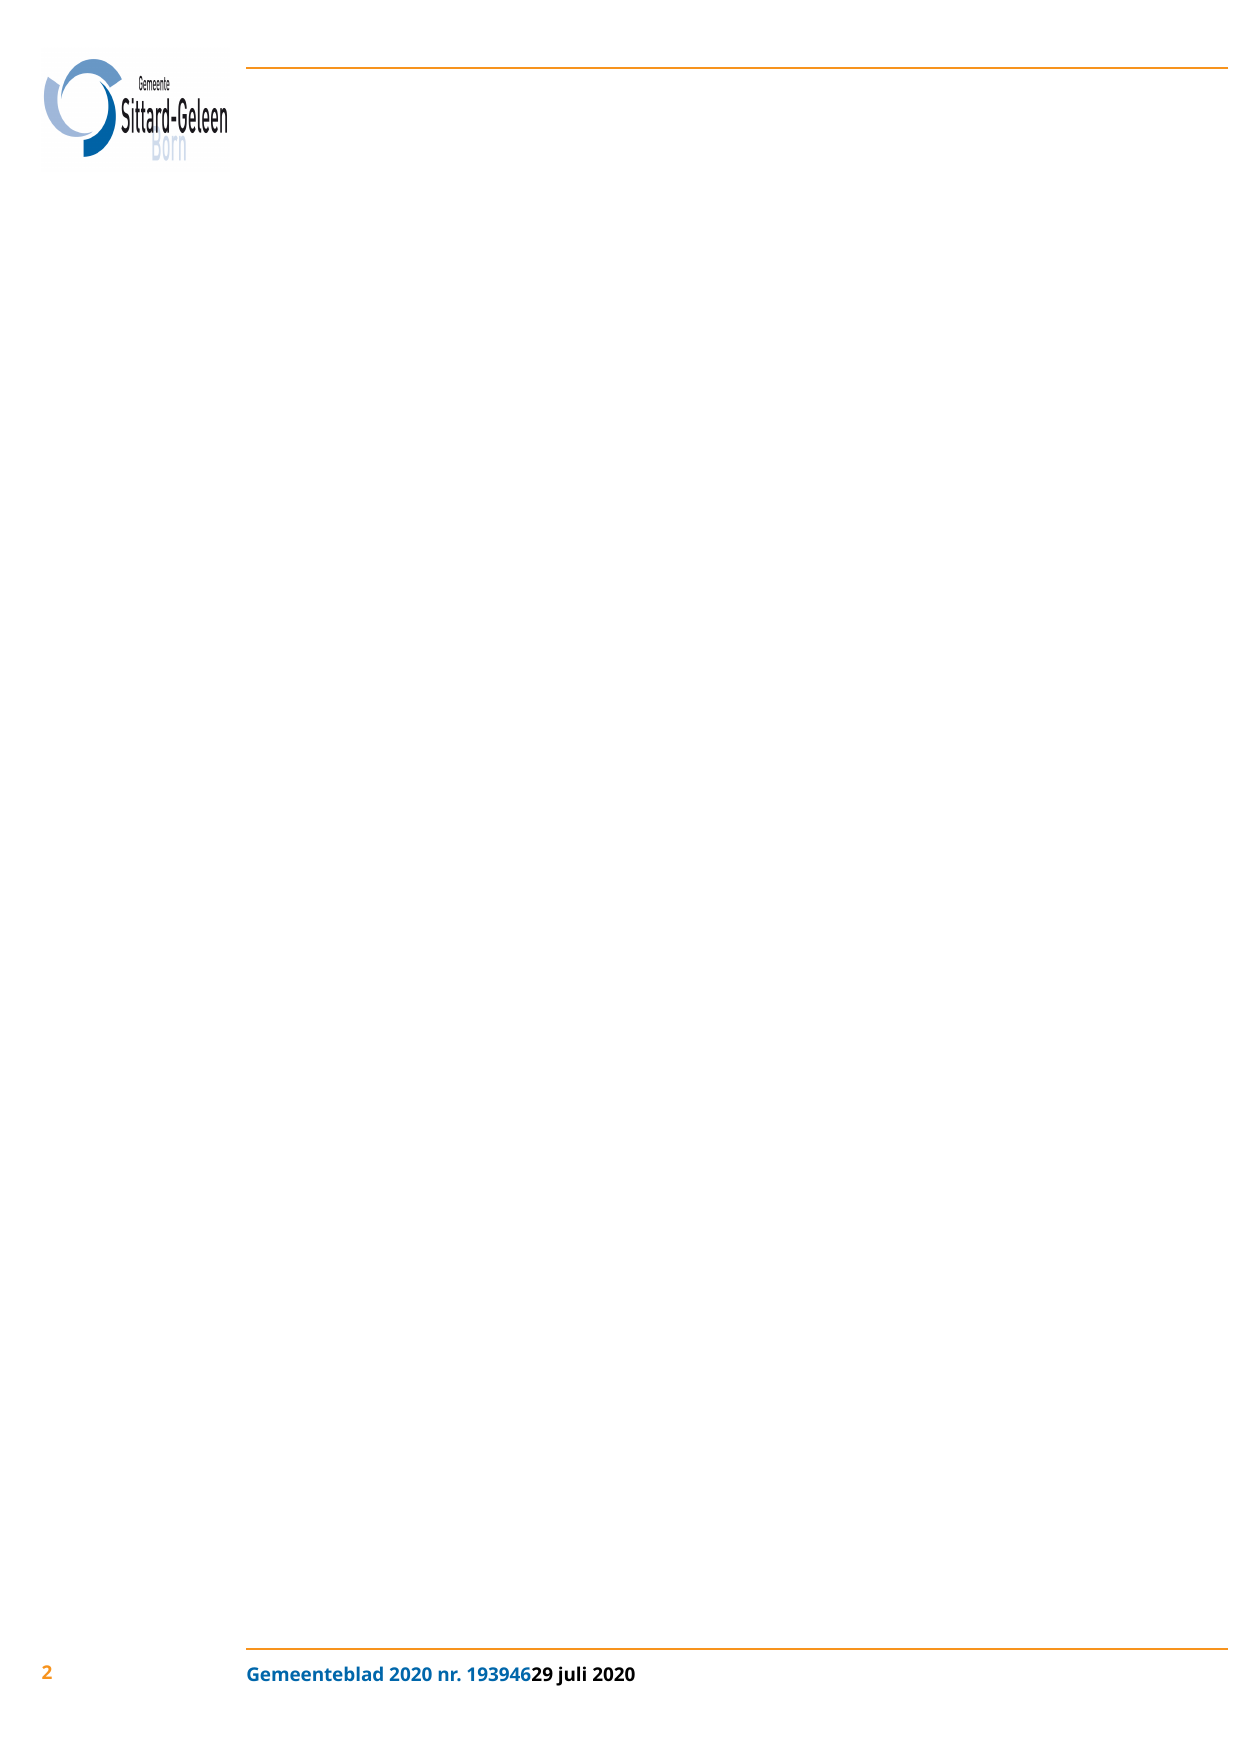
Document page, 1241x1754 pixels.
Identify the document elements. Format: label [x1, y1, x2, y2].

picture [41, 47, 231, 172]
